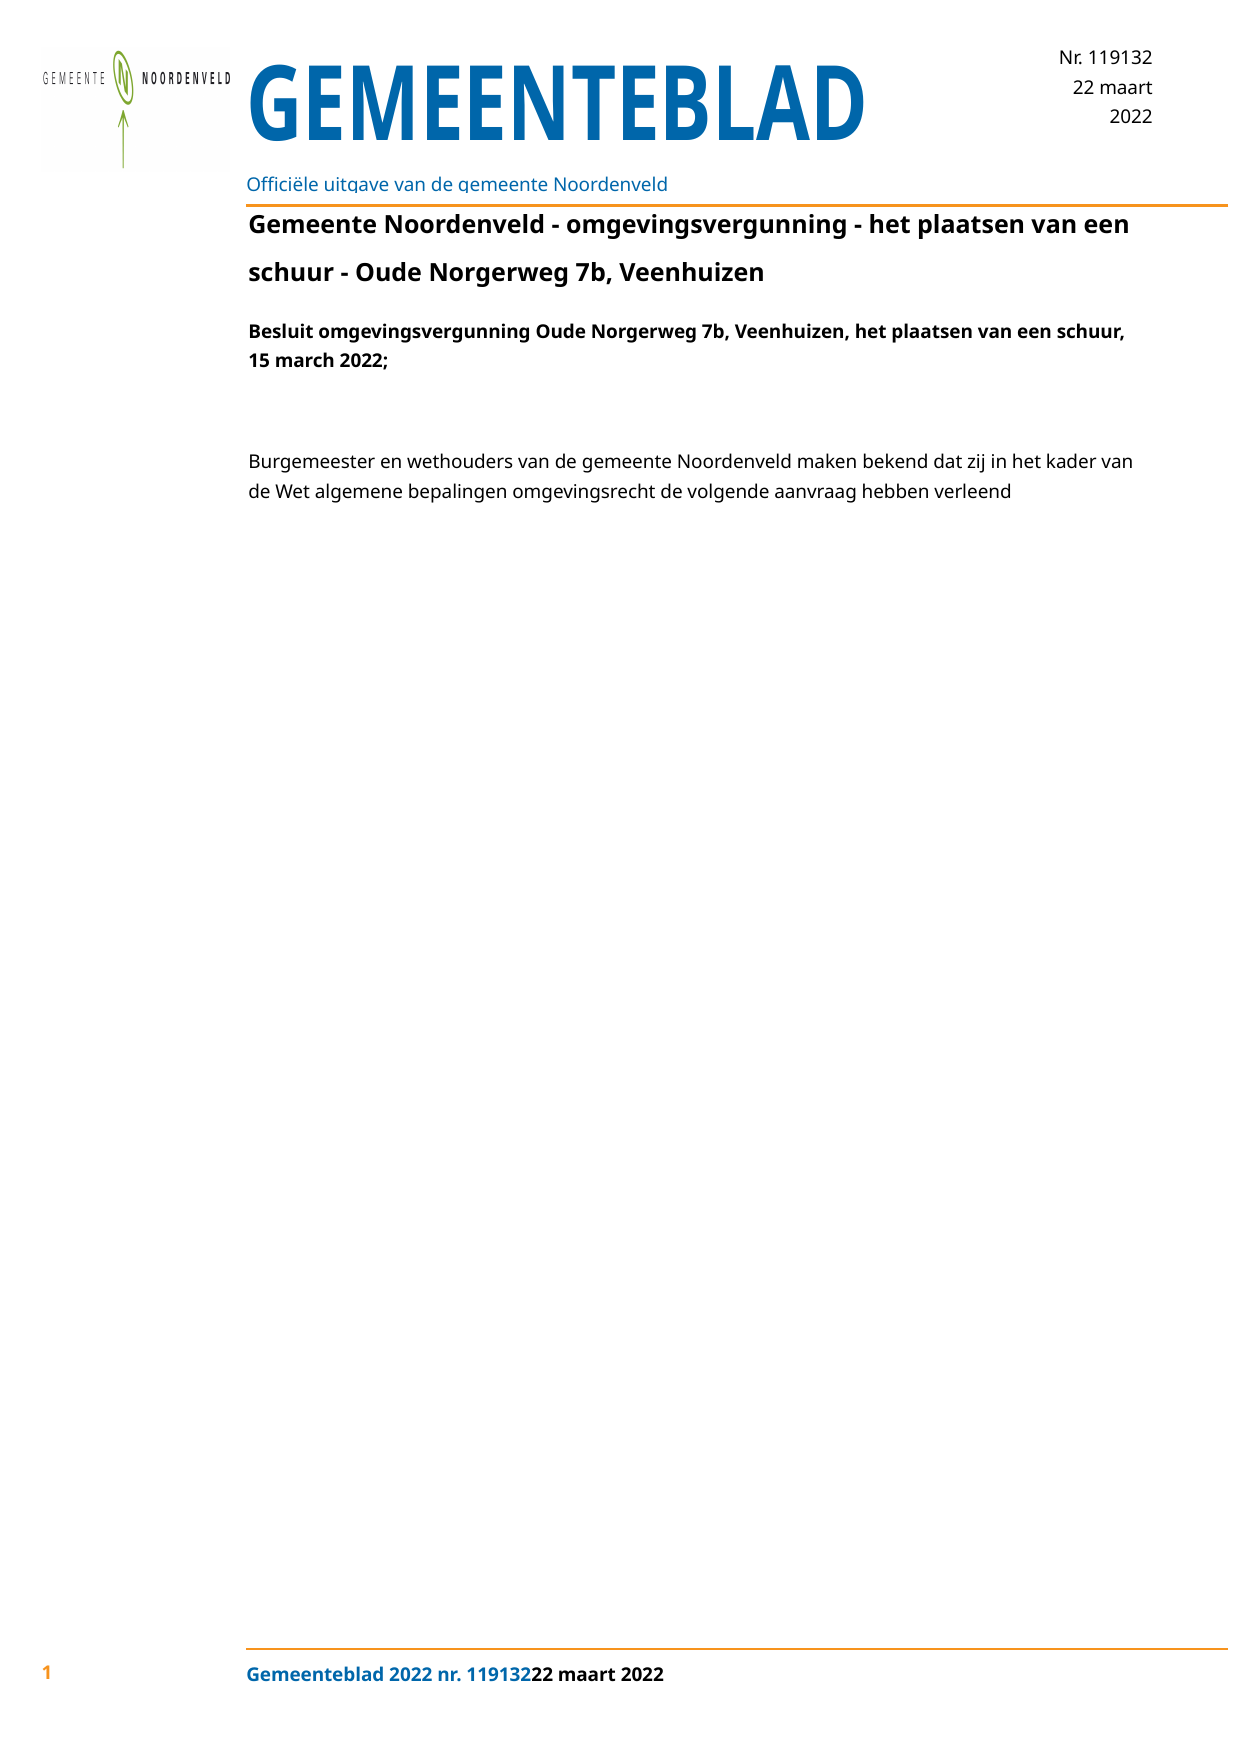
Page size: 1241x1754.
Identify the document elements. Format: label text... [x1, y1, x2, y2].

text Gemeente Noordenveld - omgevingsvergunning - het plaatsen van een schuur - Oude Norgerweg 7b, Veenhuizen [248, 207, 1152, 288]
picture [41, 47, 231, 172]
text Besluit omgevingsvergunning Oude Norgerweg 7b, Veenhuizen, het plaatsen van een schuur, 15 march 2022; [248, 318, 1152, 373]
text Burgemeester en wethouders van de gemeente Noordenveld maken bekend dat zij in het kader van de Wet algemene bepalingen omgevingsrecht de volgende aanvraag hebben verleend [248, 448, 1152, 504]
